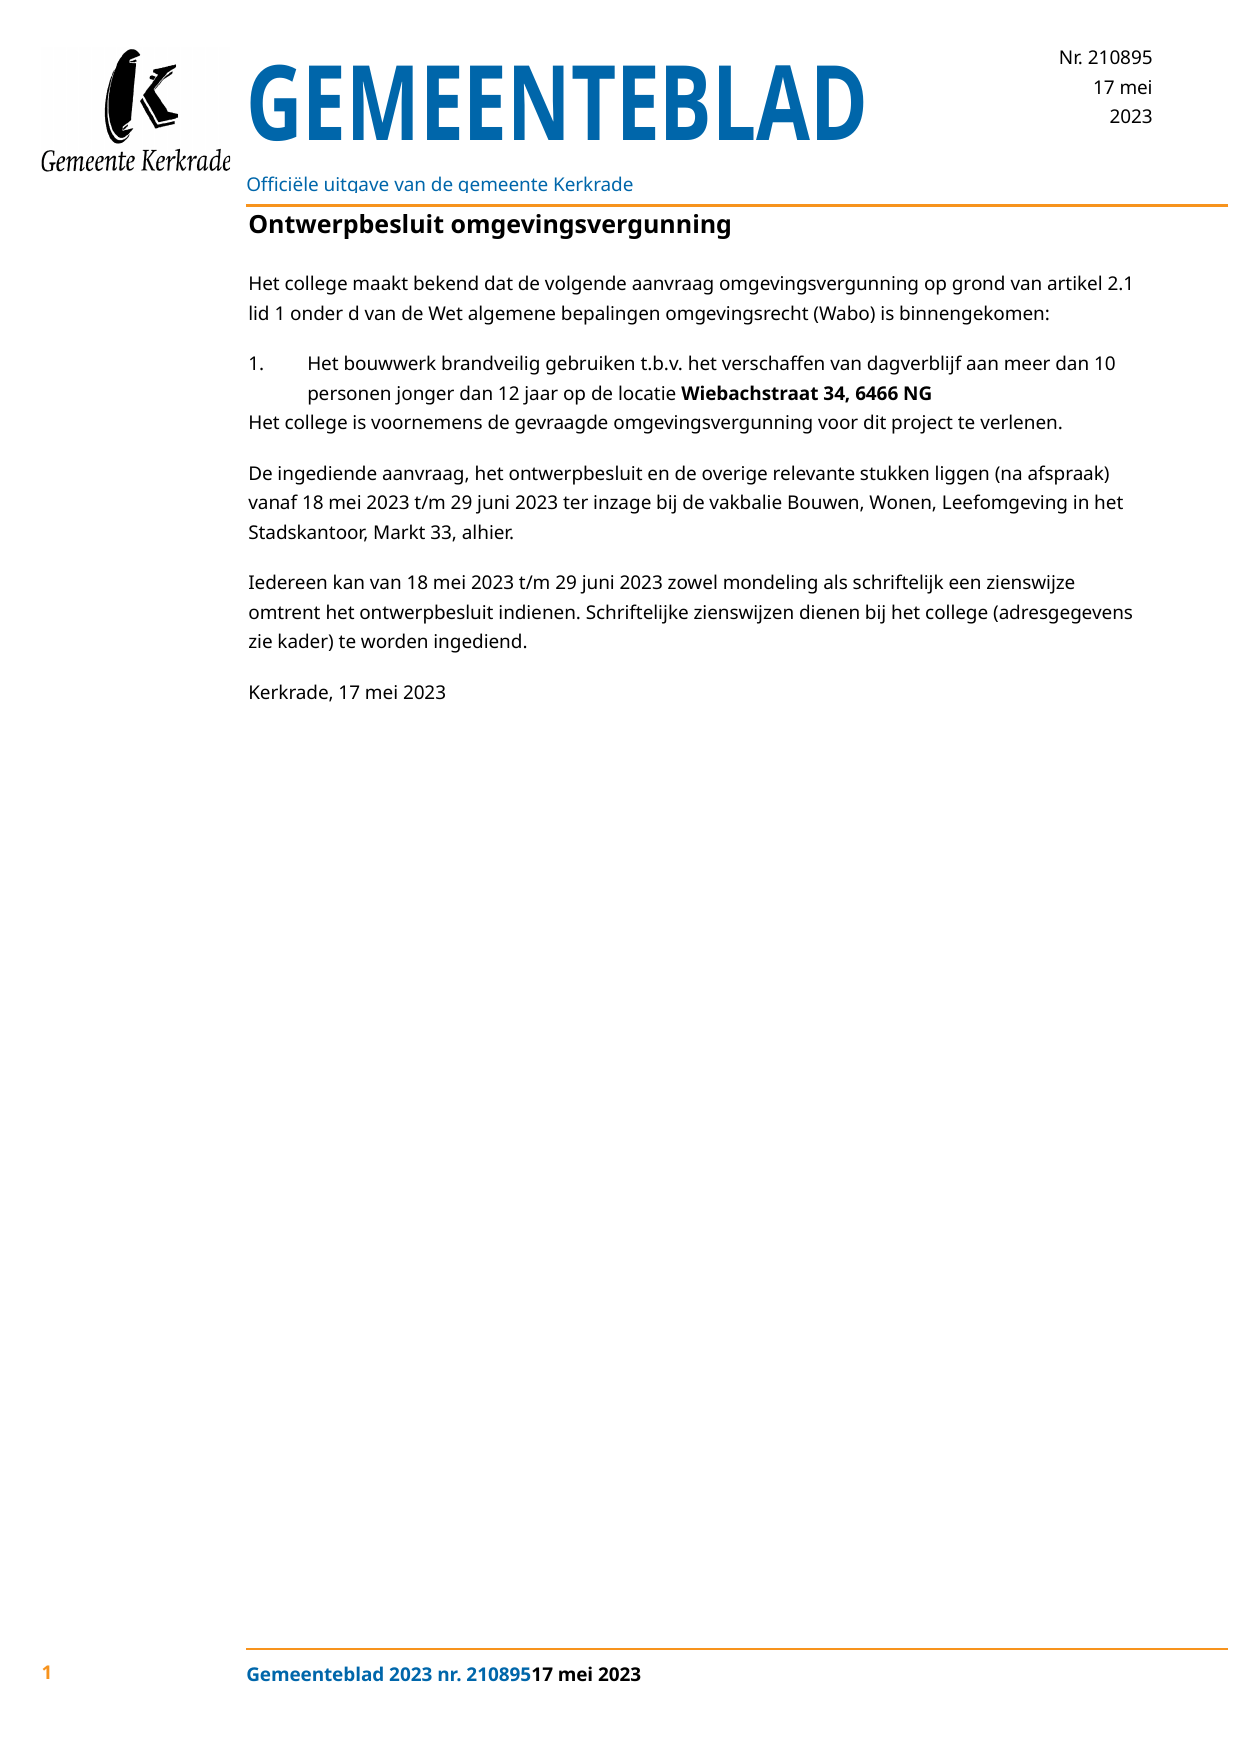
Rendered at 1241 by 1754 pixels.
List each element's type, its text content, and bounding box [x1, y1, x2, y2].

text Het college is voornemens de gevraagde omgevingsvergunning voor dit project te verlenen. [248, 409, 1152, 435]
text Ontwerpbesluit omgevingsvergunning [248, 207, 1152, 241]
text Het college maakt bekend dat de volgende aanvraag omgevingsvergunning op grond van artikel 2.1 lid 1 onder d van de Wet algemene bepalingen omgevingsrecht (Wabo) is binnengekomen: [248, 270, 1152, 326]
text Iedereen kan van 18 mei 2023 t/m 29 juni 2023 zowel mondeling als schriftelijk een zienswijze omtrent het ontwerpbesluit indienen. Schriftelijke zienswijzen dienen bij het college (adresgegevens zie kader) te worden ingediend. [248, 569, 1152, 654]
picture [41, 47, 231, 172]
text De ingediende aanvraag, het ontwerpbesluit en de overige relevante stukken liggen (na afspraak) vanaf 18 mei 2023 t/m 29 juni 2023 ter inzage bij de vakbalie Bouwen, Wonen, Leefomgeving in het Stadskantoor, Markt 33, alhier. [248, 460, 1152, 545]
text Kerkrade, 17 mei 2023 [248, 679, 1152, 705]
list Het bouwwerk brandveilig gebruiken t.b.v. het verschaffen van dagverblijf aan meer dan 10 personen jonger dan 12 jaar op de locatie Wiebachstraat 34, 6466 NG [248, 350, 1152, 406]
